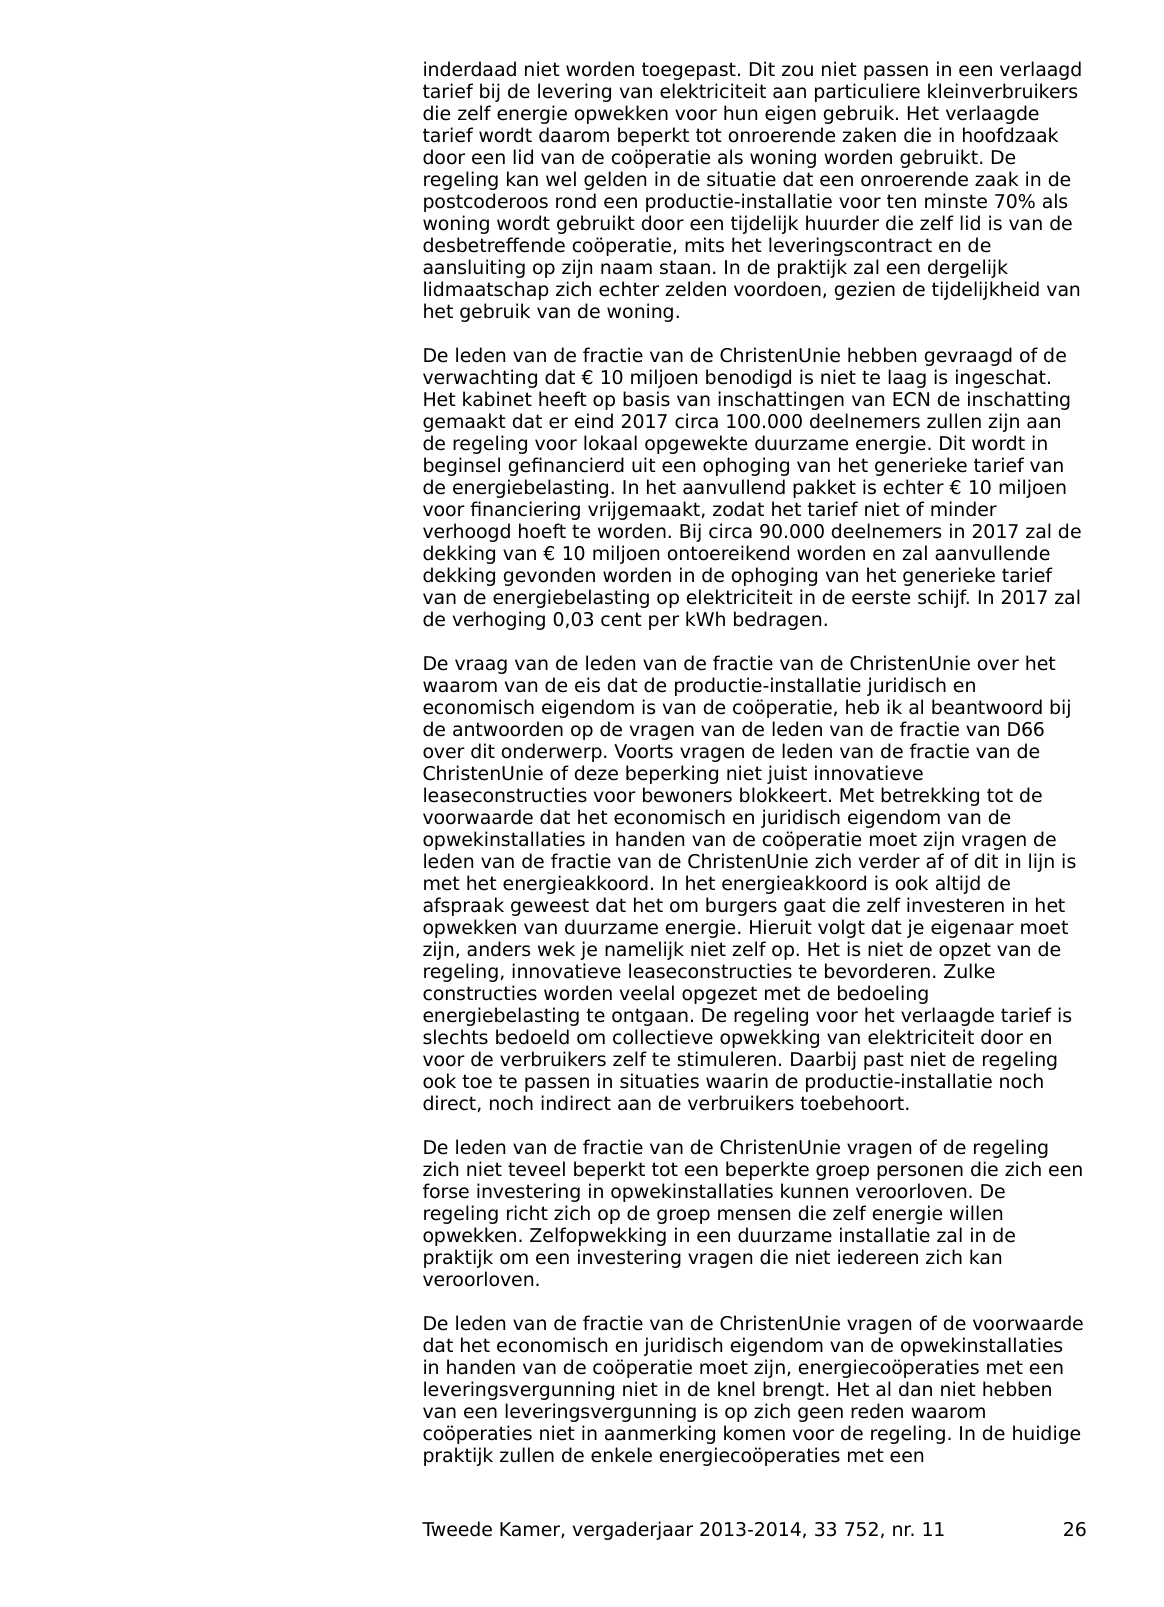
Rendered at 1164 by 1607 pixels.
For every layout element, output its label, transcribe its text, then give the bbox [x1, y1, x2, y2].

text De leden van de fractie van de ChristenUnie vragen of de regeling zich niet teveel beperkt tot een beperkte groep personen die zich een forse investering in opwekinstallaties kunnen veroorloven. De regeling richt zich op de groep mensen die zelf energie willen opwekken. Zelfopwekking in een duurzame installatie zal in de praktijk om een investering vragen die niet iedereen zich kan veroorloven. [422, 1137, 1087, 1291]
text De leden van de fractie van de ChristenUnie vragen of de voorwaarde dat het economisch en juridisch eigendom van de opwekinstallaties in handen van de coöperatie moet zijn, energiecoöperaties met een leveringsvergunning niet in de knel brengt. Het al dan niet hebben van een leveringsvergunning is op zich geen reden waarom coöperaties niet in aanmerking komen voor de regeling. In de huidige praktijk zullen de enkele energiecoöperaties met een [422, 1313, 1087, 1467]
text De leden van de fractie van de ChristenUnie hebben gevraagd of de verwachting dat € 10 miljoen benodigd is niet te laag is ingeschat. Het kabinet heeft op basis van inschattingen van ECN de inschatting gemaakt dat er eind 2017 circa 100.000 deelnemers zullen zijn aan de regeling voor lokaal opgewekte duurzame energie. Dit wordt in beginsel gefinancierd uit een ophoging van het generieke tarief van de energiebelasting. In het aanvullend pakket is echter € 10 miljoen voor financiering vrijgemaakt, zodat het tarief niet of minder verhoogd hoeft te worden. Bij circa 90.000 deelnemers in 2017 zal de dekking van € 10 miljoen ontoereikend worden en zal aanvullende dekking gevonden worden in de ophoging van het generieke tarief van de energiebelasting op elektriciteit in de eerste schijf. In 2017 zal de verhoging 0,03 cent per kWh bedragen. [422, 345, 1087, 631]
text inderdaad niet worden toegepast. Dit zou niet passen in een verlaagd tarief bij de levering van elektriciteit aan particuliere kleinverbruikers die zelf energie opwekken voor hun eigen gebruik. Het verlaagde tarief wordt daarom beperkt tot onroerende zaken die in hoofdzaak door een lid van de coöperatie als woning worden gebruikt. De regeling kan wel gelden in de situatie dat een onroerende zaak in de postcoderoos rond een productie-installatie voor ten minste 70% als woning wordt gebruikt door een tijdelijk huurder die zelf lid is van de desbetreffende coöperatie, mits het leveringscontract en de aansluiting op zijn naam staan. In de praktijk zal een dergelijk lidmaatschap zich echter zelden voordoen, gezien de tijdelijkheid van het gebruik van de woning. [422, 59, 1087, 323]
text De vraag van de leden van de fractie van de ChristenUnie over het waarom van de eis dat de productie-installatie juridisch en economisch eigendom is van de coöperatie, heb ik al beantwoord bij de antwoorden op de vragen van de leden van de fractie van D66 over dit onderwerp. Voorts vragen de leden van de fractie van de ChristenUnie of deze beperking niet juist innovatieve leaseconstructies voor bewoners blokkeert. Met betrekking tot de voorwaarde dat het economisch en juridisch eigendom van de opwekinstallaties in handen van de coöperatie moet zijn vragen de leden van de fractie van de ChristenUnie zich verder af of dit in lijn is met het energieakkoord. In het energieakkoord is ook altijd de afspraak geweest dat het om burgers gaat die zelf investeren in het opwekken van duurzame energie. Hieruit volgt dat je eigenaar moet zijn, anders wek je namelijk niet zelf op. Het is niet de opzet van de regeling, innovatieve leaseconstructies te bevorderen. Zulke constructies worden veelal opgezet met de bedoeling energiebelasting te ontgaan. De regeling voor het verlaagde tarief is slechts bedoeld om collectieve opwekking van elektriciteit door en voor de verbruikers zelf te stimuleren. Daarbij past niet de regeling ook toe te passen in situaties waarin de productie-installatie noch direct, noch indirect aan de verbruikers toebehoort. [422, 653, 1087, 1114]
